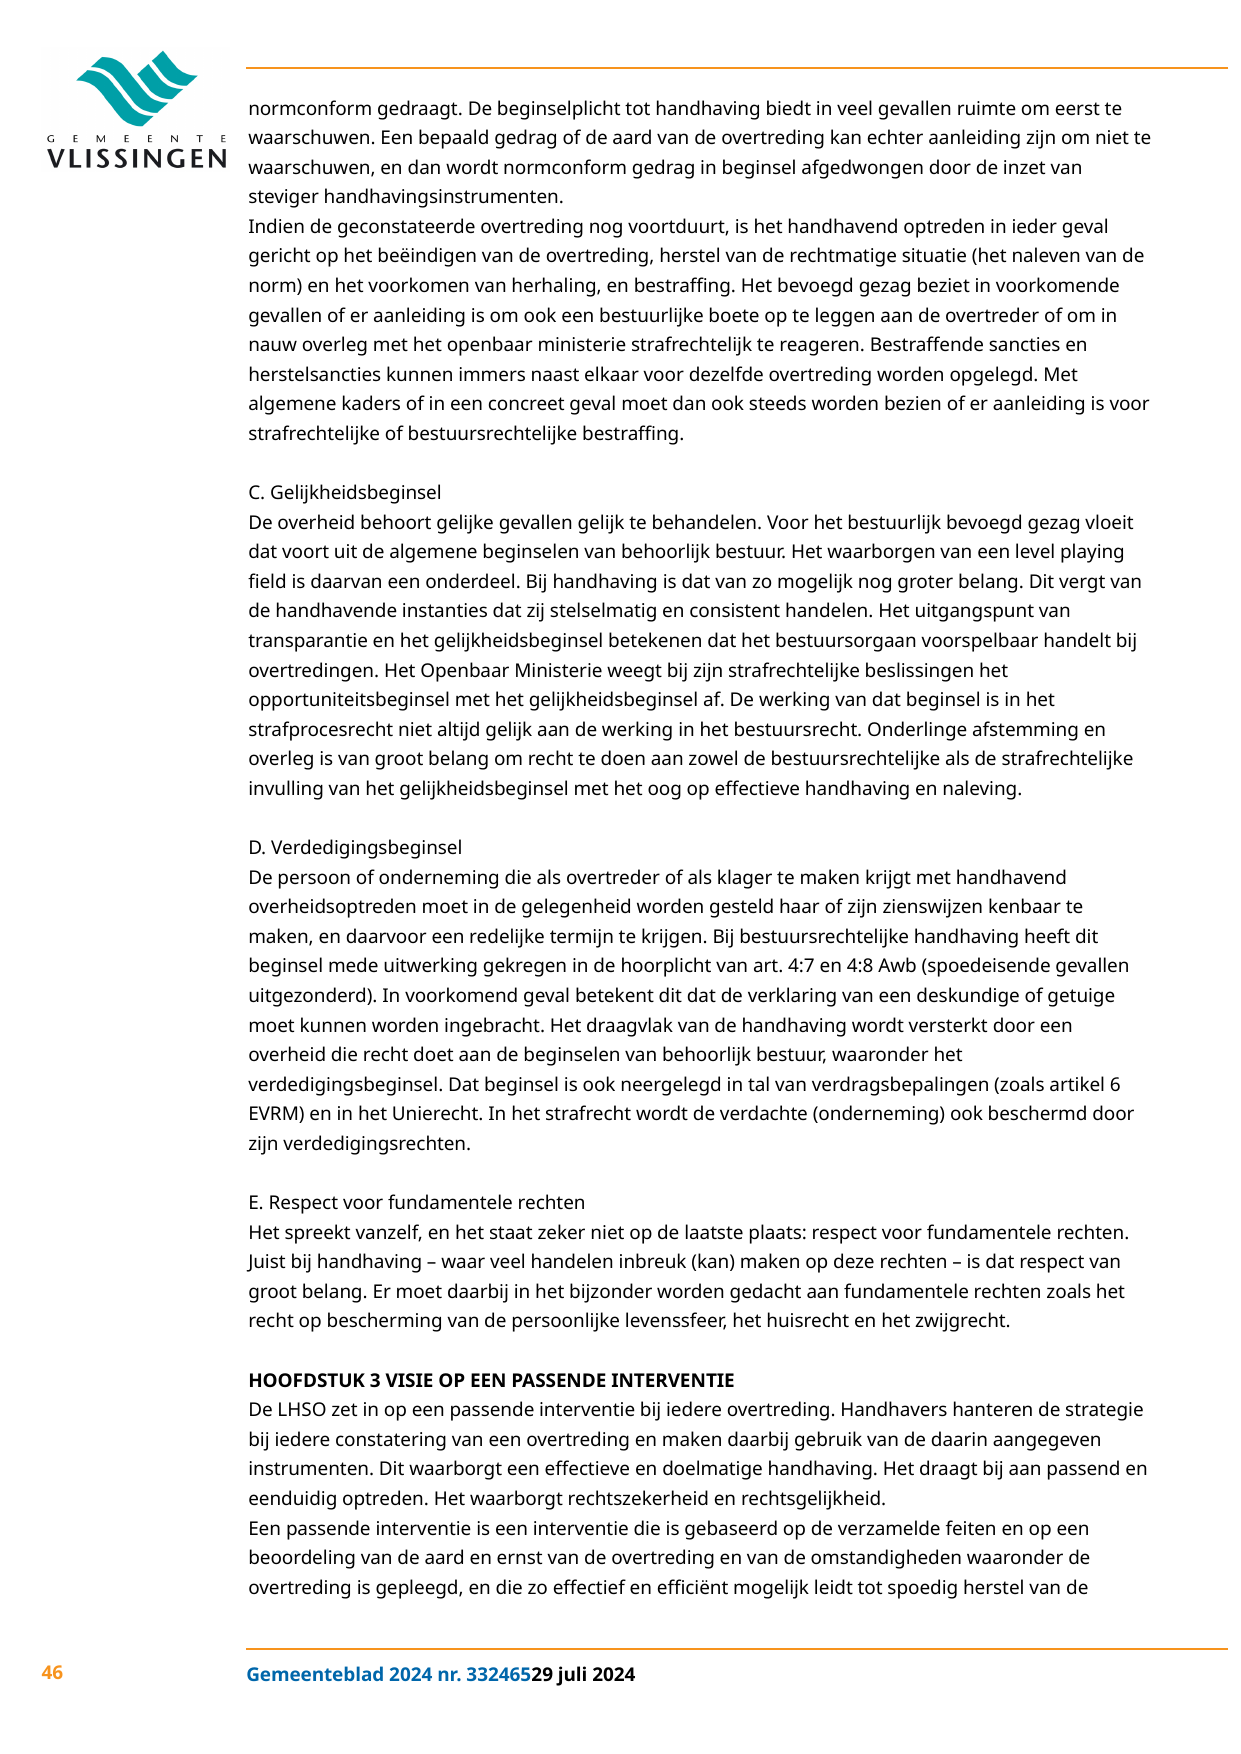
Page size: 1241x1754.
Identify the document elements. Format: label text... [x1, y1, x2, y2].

text D. Verdedigingsbeginsel [248, 834, 1152, 860]
picture [41, 47, 231, 172]
text C. Gelijkheidsbeginsel [248, 479, 1152, 505]
text Het spreekt vanzelf, en het staat zeker niet op de laatste plaats: respect voor fundamentele rechten. Juist bij handhaving – waar veel handelen inbreuk (kan) maken op deze rechten – is dat respect van groot belang. Er moet daarbij in het bijzonder worden gedacht aan fundamentele rechten zoals het recht op bescherming van de persoonlijke levenssfeer, het huisrecht en het zwijgrecht. [248, 1219, 1152, 1333]
text De persoon of onderneming die als overtreder of als klager te maken krijgt met handhavend overheidsoptreden moet in de gelegenheid worden gesteld haar of zijn zienswijzen kenbaar te maken, en daarvoor een redelijke termijn te krijgen. Bij bestuursrechtelijke handhaving heeft dit beginsel mede uitwerking gekregen in de hoorplicht van art. 4:7 en 4:8 Awb (spoedeisende gevallen uitgezonderd). In voorkomend geval betekent dit dat de verklaring van een deskundige of getuige moet kunnen worden ingebracht. Het draagvlak van de handhaving wordt versterkt door een overheid die recht doet aan de beginselen van behoorlijk bestuur, waaronder het verdedigingsbeginsel. Dat beginsel is ook neergelegd in tal van verdragsbepalingen (zoals artikel 6 EVRM) en in het Unierecht. In het strafrecht wordt de verdachte (onderneming) ook beschermd door zijn verdedigingsrechten. [248, 864, 1152, 1156]
text De LHSO zet in op een passende interventie bij iedere overtreding. Handhavers hanteren de strategie bij iedere constatering van een overtreding en maken daarbij gebruik van de daarin aangegeven instrumenten. Dit waarborgt een effectieve en doelmatige handhaving. Het draagt bij aan passend en eenduidig optreden. Het waarborgt rechtszekerheid en rechtsgelijkheid. [248, 1396, 1152, 1511]
text Indien de geconstateerde overtreding nog voortduurt, is het handhavend optreden in ieder geval gericht op het beëindigen van de overtreding, herstel van de rechtmatige situatie (het naleven van de norm) en het voorkomen van herhaling, en bestraffing. Het bevoegd gezag beziet in voorkomende gevallen of er aanleiding is om ook een bestuurlijke boete op te leggen aan de overtreder of om in nauw overleg met het openbaar ministerie strafrechtelijk te reageren. Bestraffende sancties en herstelsancties kunnen immers naast elkaar voor dezelfde overtreding worden opgelegd. Met algemene kaders of in een concreet geval moet dan ook steeds worden bezien of er aanleiding is voor strafrechtelijke of bestuursrechtelijke bestraffing. [248, 213, 1152, 446]
text De overheid behoort gelijke gevallen gelijk te behandelen. Voor het bestuurlijk bevoegd gezag vloeit dat voort uit de algemene beginselen van behoorlijk bestuur. Het waarborgen van een level playing field is daarvan een onderdeel. Bij handhaving is dat van zo mogelijk nog groter belang. Dit vergt van de handhavende instanties dat zij stelselmatig en consistent handelen. Het uitgangspunt van transparantie en het gelijkheidsbeginsel betekenen dat het bestuursorgaan voorspelbaar handelt bij overtredingen. Het Openbaar Ministerie weegt bij zijn strafrechtelijke beslissingen het opportuniteitsbeginsel met het gelijkheidsbeginsel af. De werking van dat beginsel is in het strafprocesrecht niet altijd gelijk aan de werking in het bestuursrecht. Onderlinge afstemming en overleg is van groot belang om recht te doen aan zowel de bestuursrechtelijke als de strafrechtelijke invulling van het gelijkheidsbeginsel met het oog op effectieve handhaving en naleving. [248, 509, 1152, 801]
text HOOFDSTUK 3 VISIE OP EEN PASSENDE INTERVENTIE [248, 1367, 1152, 1393]
text normconform gedraagt. De beginselplicht tot handhaving biedt in veel gevallen ruimte om eerst te waarschuwen. Een bepaald gedrag of de aard van de overtreding kan echter aanleiding zijn om niet te waarschuwen, en dan wordt normconform gedrag in beginsel afgedwongen door de inzet van steviger handhavingsinstrumenten. [248, 95, 1152, 209]
text E. Respect voor fundamentele rechten [248, 1189, 1152, 1215]
text Een passende interventie is een interventie die is gebaseerd op de verzamelde feiten en op een beoordeling van de aard en ernst van de overtreding en van de omstandigheden waaronder de overtreding is gepleegd, en die zo effectief en efficiënt mogelijk leidt tot spoedig herstel van de [248, 1515, 1152, 1600]
